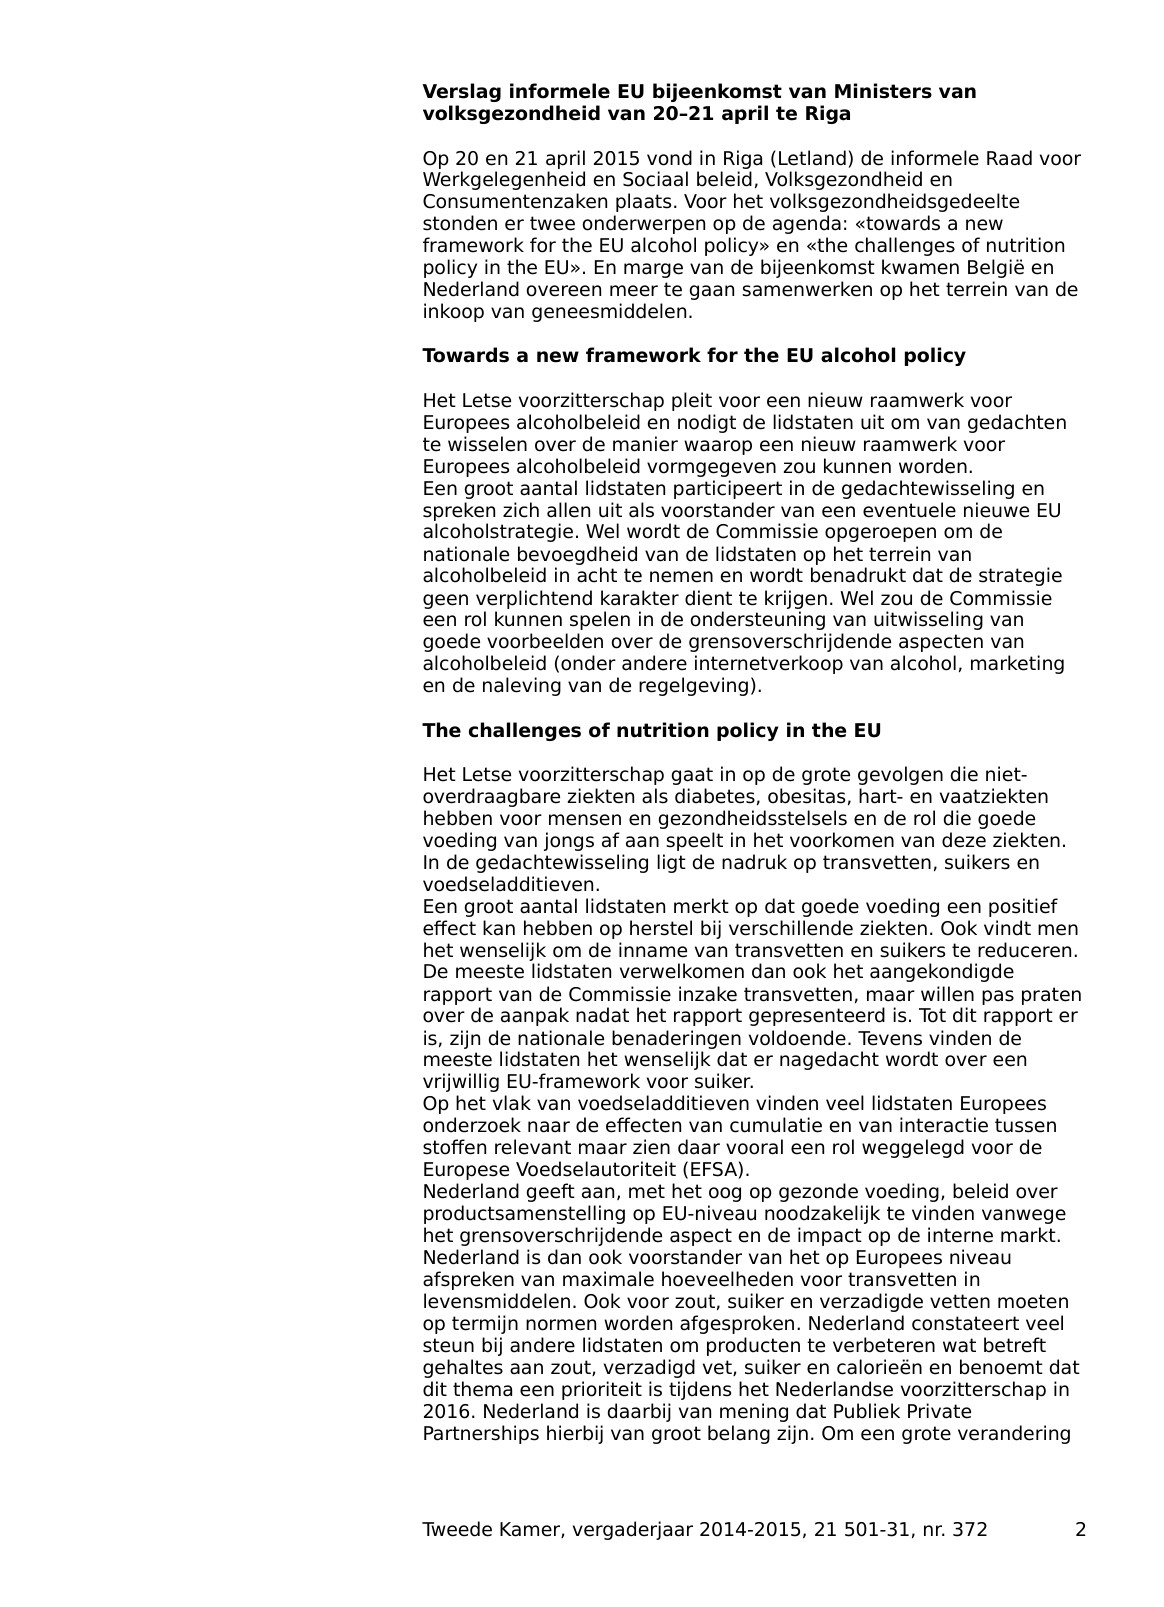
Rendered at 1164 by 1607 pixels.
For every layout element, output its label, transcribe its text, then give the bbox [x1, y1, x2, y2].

text Het Letse voorzitterschap pleit voor een nieuw raamwerk voor Europees alcoholbeleid en nodigt de lidstaten uit om van gedachten te wisselen over de manier waarop een nieuw raamwerk voor Europees alcoholbeleid vormgegeven zou kunnen worden. [422, 389, 1087, 477]
text Nederland geeft aan, met het oog op gezonde voeding, beleid over productsamenstelling op EU-niveau noodzakelijk te vinden vanwege het grensoverschrijdende aspect en de impact op de interne markt. [422, 1181, 1087, 1247]
text Nederland is dan ook voorstander van het op Europees niveau afspreken van maximale hoeveelheden voor transvetten in levensmiddelen. Ook voor zout, suiker en verzadigde vetten moeten op termijn normen worden afgesproken. Nederland constateert veel steun bij andere lidstaten om producten te verbeteren wat betreft gehaltes aan zout, verzadigd vet, suiker en calorieën en benoemt dat dit thema een prioriteit is tijdens het Nederlandse voorzitterschap in 2016. Nederland is daarbij van mening dat Publiek Private Partnerships hierbij van groot belang zijn. Om een grote verandering [422, 1247, 1087, 1445]
subtitle The challenges of nutrition policy in the EU [422, 719, 1087, 741]
text Een groot aantal lidstaten participeert in de gedachtewisseling en spreken zich allen uit als voorstander van een eventuele nieuwe EU alcoholstrategie. Wel wordt de Commissie opgeroepen om de nationale bevoegdheid van de lidstaten op het terrein van alcoholbeleid in acht te nemen en wordt benadrukt dat de strategie geen verplichtend karakter dient te krijgen. Wel zou de Commissie een rol kunnen spelen in de ondersteuning van uitwisseling van goede voorbeelden over de grensoverschrijdende aspecten van alcoholbeleid (onder andere internetverkoop van alcohol, marketing en de naleving van de regelgeving). [422, 477, 1087, 697]
text Een groot aantal lidstaten merkt op dat goede voeding een positief effect kan hebben op herstel bij verschillende ziekten. Ook vindt men het wenselijk om de inname van transvetten en suikers te reduceren. De meeste lidstaten verwelkomen dan ook het aangekondigde rapport van de Commissie inzake transvetten, maar willen pas praten over de aanpak nadat het rapport gepresenteerd is. Tot dit rapport er is, zijn de nationale benaderingen voldoende. Tevens vinden de meeste lidstaten het wenselijk dat er nagedacht wordt over een vrijwillig EU-framework voor suiker. [422, 896, 1087, 1093]
text Op het vlak van voedseladditieven vinden veel lidstaten Europees onderzoek naar de effecten van cumulatie en van interactie tussen stoffen relevant maar zien daar vooral een rol weggelegd voor de Europese Voedselautoriteit (EFSA). [422, 1093, 1087, 1181]
text Op 20 en 21 april 2015 vond in Riga (Letland) de informele Raad voor Werkgelegenheid en Sociaal beleid, Volksgezondheid en Consumentenzaken plaats. Voor het volksgezondheidsgedeelte stonden er twee onderwerpen op de agenda: «towards a new framework for the EU alcohol policy» en «the challenges of nutrition policy in the EU». En marge van de bijeenkomst kwamen België en Nederland overeen meer te gaan samenwerken op het terrein van de inkoop van geneesmiddelen. [422, 147, 1087, 323]
subtitle Verslag informele EU bijeenkomst van Ministers van volksgezondheid van 20–21 april te Riga [422, 81, 1087, 125]
subtitle Towards a new framework for the EU alcohol policy [422, 345, 1087, 367]
text Het Letse voorzitterschap gaat in op de grote gevolgen die niet-overdraagbare ziekten als diabetes, obesitas, hart- en vaatziekten hebben voor mensen en gezondheidsstelsels en de rol die goede voeding van jongs af aan speelt in het voorkomen van deze ziekten. In de gedachtewisseling ligt de nadruk op transvetten, suikers en voedseladditieven. [422, 764, 1087, 896]
